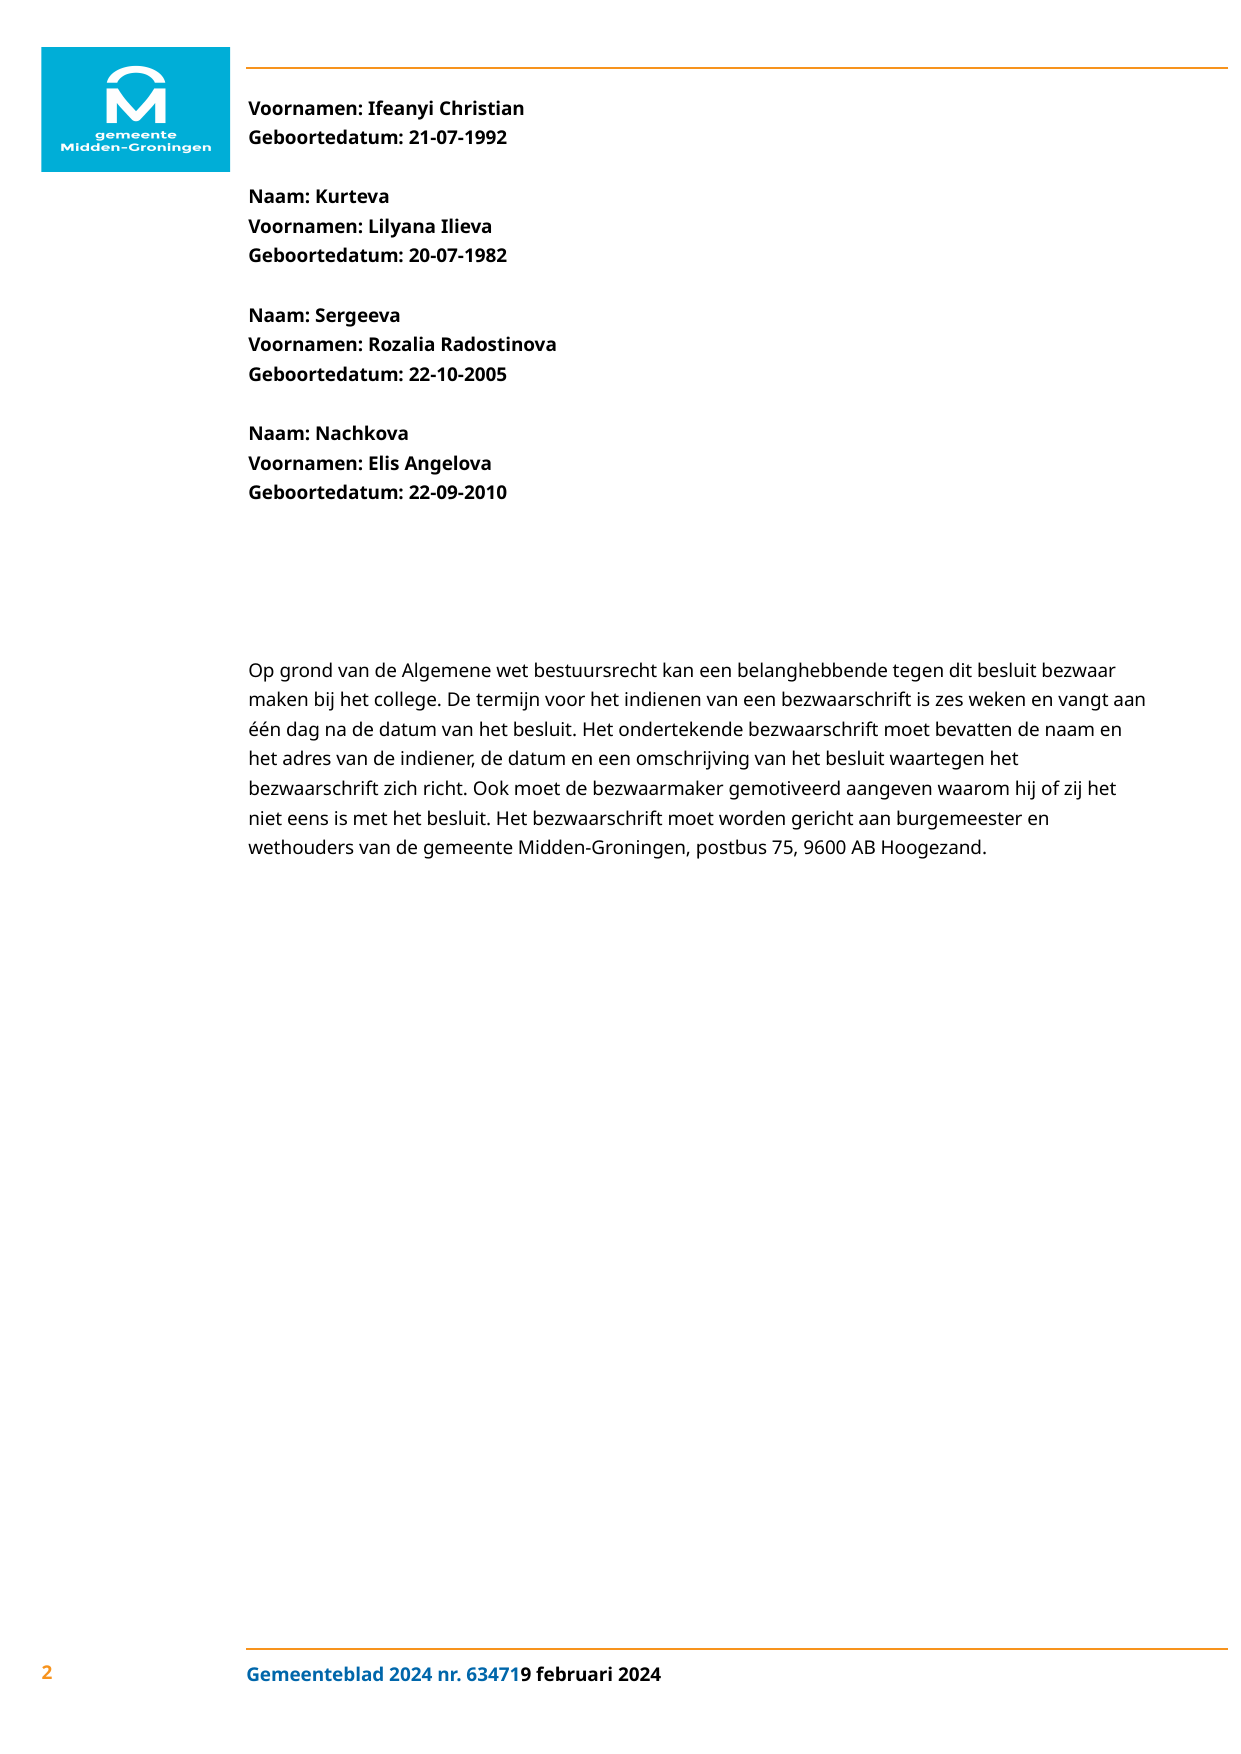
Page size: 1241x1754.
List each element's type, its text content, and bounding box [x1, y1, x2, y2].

text Voornamen: Rozalia Radostinova [248, 331, 1152, 357]
picture [107, 89, 165, 122]
text Geboortedatum: 20-07-1982 [248, 243, 1152, 268]
text Voornamen: Lilyana Ilieva [248, 213, 1152, 239]
text Op grond van de Algemene wet bestuursrecht kan een belanghebbende tegen dit besluit bezwaar maken bij het college. De termijn voor het indienen van een bezwaarschrift is zes weken en vangt aan één dag na de datum van het besluit. Het ondertekende bezwaarschrift moet bevatten de naam en het adres van de indiener, de datum en een omschrijving van het besluit waartegen het bezwaarschrift zich richt. Ook moet de bezwaarmaker gemotiveerd aangeven waarom hij of zij het niet eens is met het besluit. Het bezwaarschrift moet worden gericht aan burgemeester en wethouders van de gemeente Midden-Groningen, postbus 75, 9600 AB Hoogezand. [248, 657, 1152, 860]
text Geboortedatum: 22-10-2005 [248, 361, 1152, 387]
text Voornamen: Ifeanyi Christian [248, 95, 1152, 121]
text Voornamen: Elis Angelova [248, 450, 1152, 476]
text Naam: Nachkova [248, 420, 1152, 446]
text Naam: Kurteva [248, 183, 1152, 209]
text Naam: Sergeeva [248, 302, 1152, 328]
text Geboortedatum: 21-07-1992 [248, 124, 1152, 150]
picture [184, 146, 190, 153]
text Geboortedatum: 22-09-2010 [248, 479, 1152, 505]
picture [108, 66, 164, 82]
